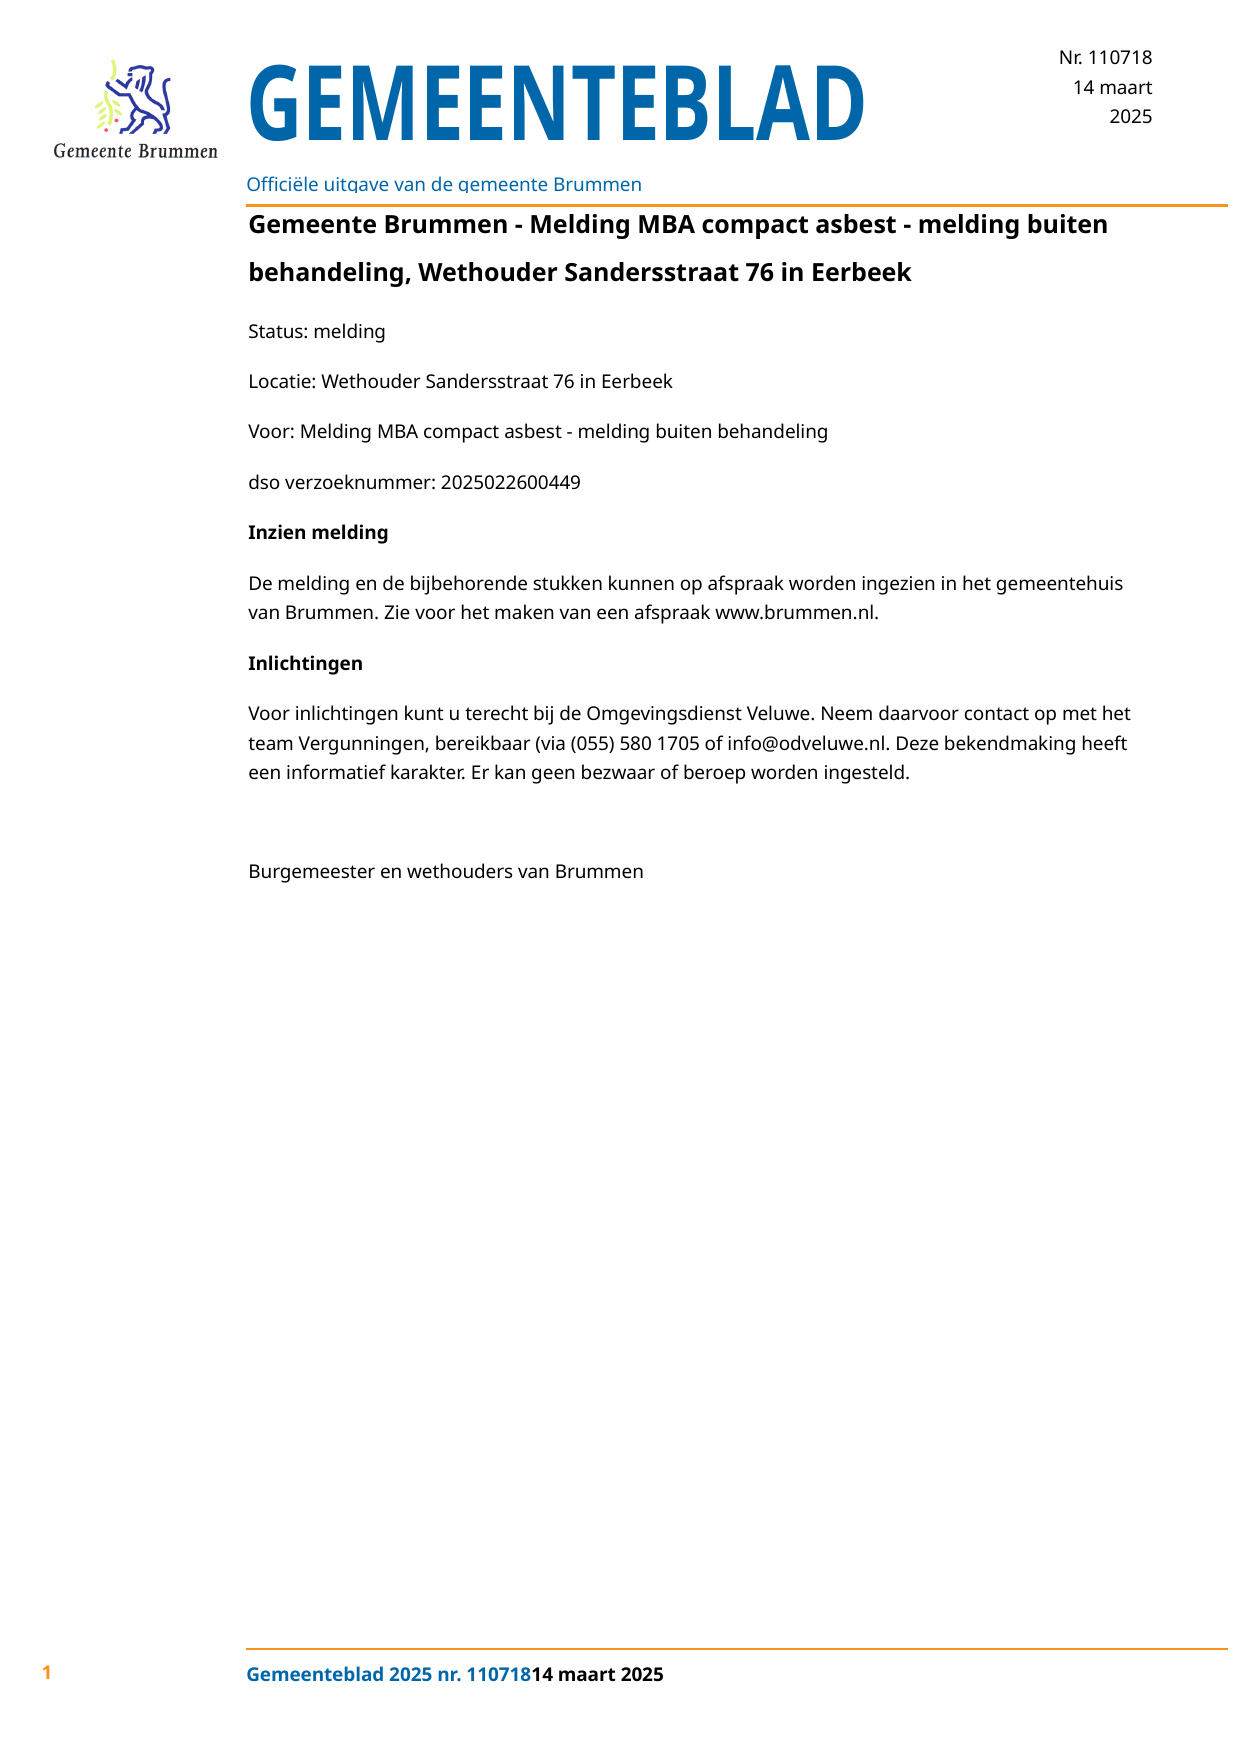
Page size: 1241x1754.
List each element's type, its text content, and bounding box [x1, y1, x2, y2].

text dso verzoeknummer: 2025022600449 [248, 469, 1152, 495]
text De melding en de bijbehorende stukken kunnen op afspraak worden ingezien in het gemeentehuis van Brummen. Zie voor het maken van een afspraak www.brummen.nl. [248, 570, 1152, 625]
text Voor: Melding MBA compact asbest - melding buiten behandeling [248, 419, 1152, 444]
picture [41, 47, 231, 172]
text Inzien melding [248, 519, 1152, 545]
text Status: melding [248, 318, 1152, 344]
text Gemeente Brummen - Melding MBA compact asbest - melding buiten behandeling, Wethouder Sandersstraat 76 in Eerbeek [248, 207, 1152, 288]
text Voor inlichtingen kunt u terecht bij de Omgevingsdienst Veluwe. Neem daarvoor contact op met het team Vergunningen, bereikbaar (via (055) 580 1705 of info@odveluwe.nl. Deze bekendmaking heeft een informatief karakter. Er kan geen bezwaar of beroep worden ingesteld. [248, 700, 1152, 785]
text Locatie: Wethouder Sandersstraat 76 in Eerbeek [248, 368, 1152, 394]
text Inlichtingen [248, 650, 1152, 676]
text Burgemeester en wethouders van Brummen [248, 858, 1152, 883]
